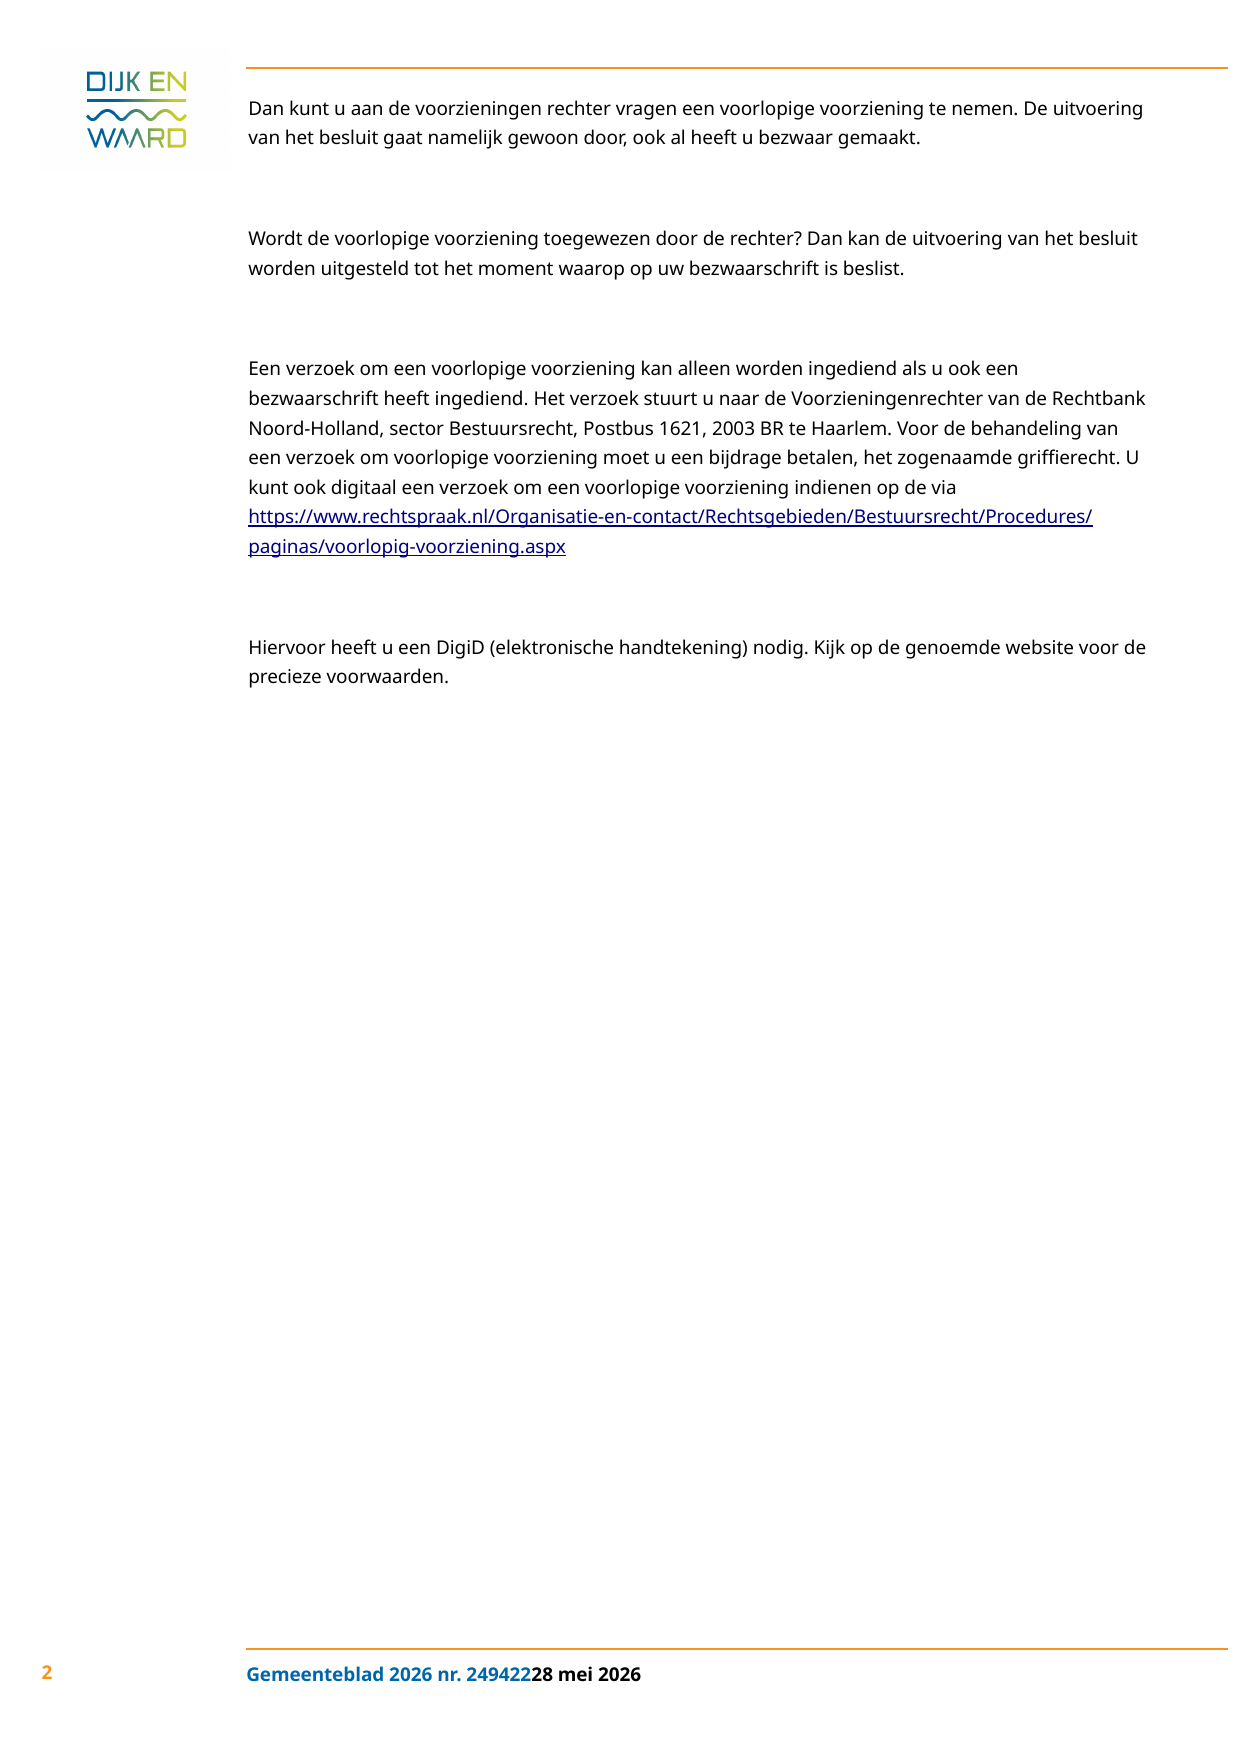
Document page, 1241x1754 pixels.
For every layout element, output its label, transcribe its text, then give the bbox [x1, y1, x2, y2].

picture [41, 47, 231, 172]
text Wordt de voorlopige voorziening toegewezen door de rechter? Dan kan de uitvoering van het besluit worden uitgesteld tot het moment waarop op uw bezwaarschrift is beslist. [248, 225, 1152, 281]
text Een verzoek om een voorlopige voorziening kan alleen worden ingediend als u ook een bezwaarschrift heeft ingediend. Het verzoek stuurt u naar de Voorzieningenrechter van de Rechtbank Noord-Holland, sector Bestuursrecht, Postbus 1621, 2003 BR te Haarlem. Voor de behandeling van een verzoek om voorlopige voorziening moet u een bijdrage betalen, het zogenaamde griffierecht. U kunt ook digitaal een verzoek om een voorlopige voorziening indienen op de via https://www.rechtspraak.nl/Organisatie-en-contact/Rechtsgebieden/Bestuursrecht/Procedures/paginas/voorlopig-voorziening.aspx [248, 356, 1152, 559]
text Hiervoor heeft u een DigiD (elektronische handtekening) nodig. Kijk op de genoemde website voor de precieze voorwaarden. [248, 634, 1152, 689]
text Dan kunt u aan de voorzieningen rechter vragen een voorlopige voorziening te nemen. De uitvoering van het besluit gaat namelijk gewoon door, ook al heeft u bezwaar gemaakt. [248, 95, 1152, 150]
